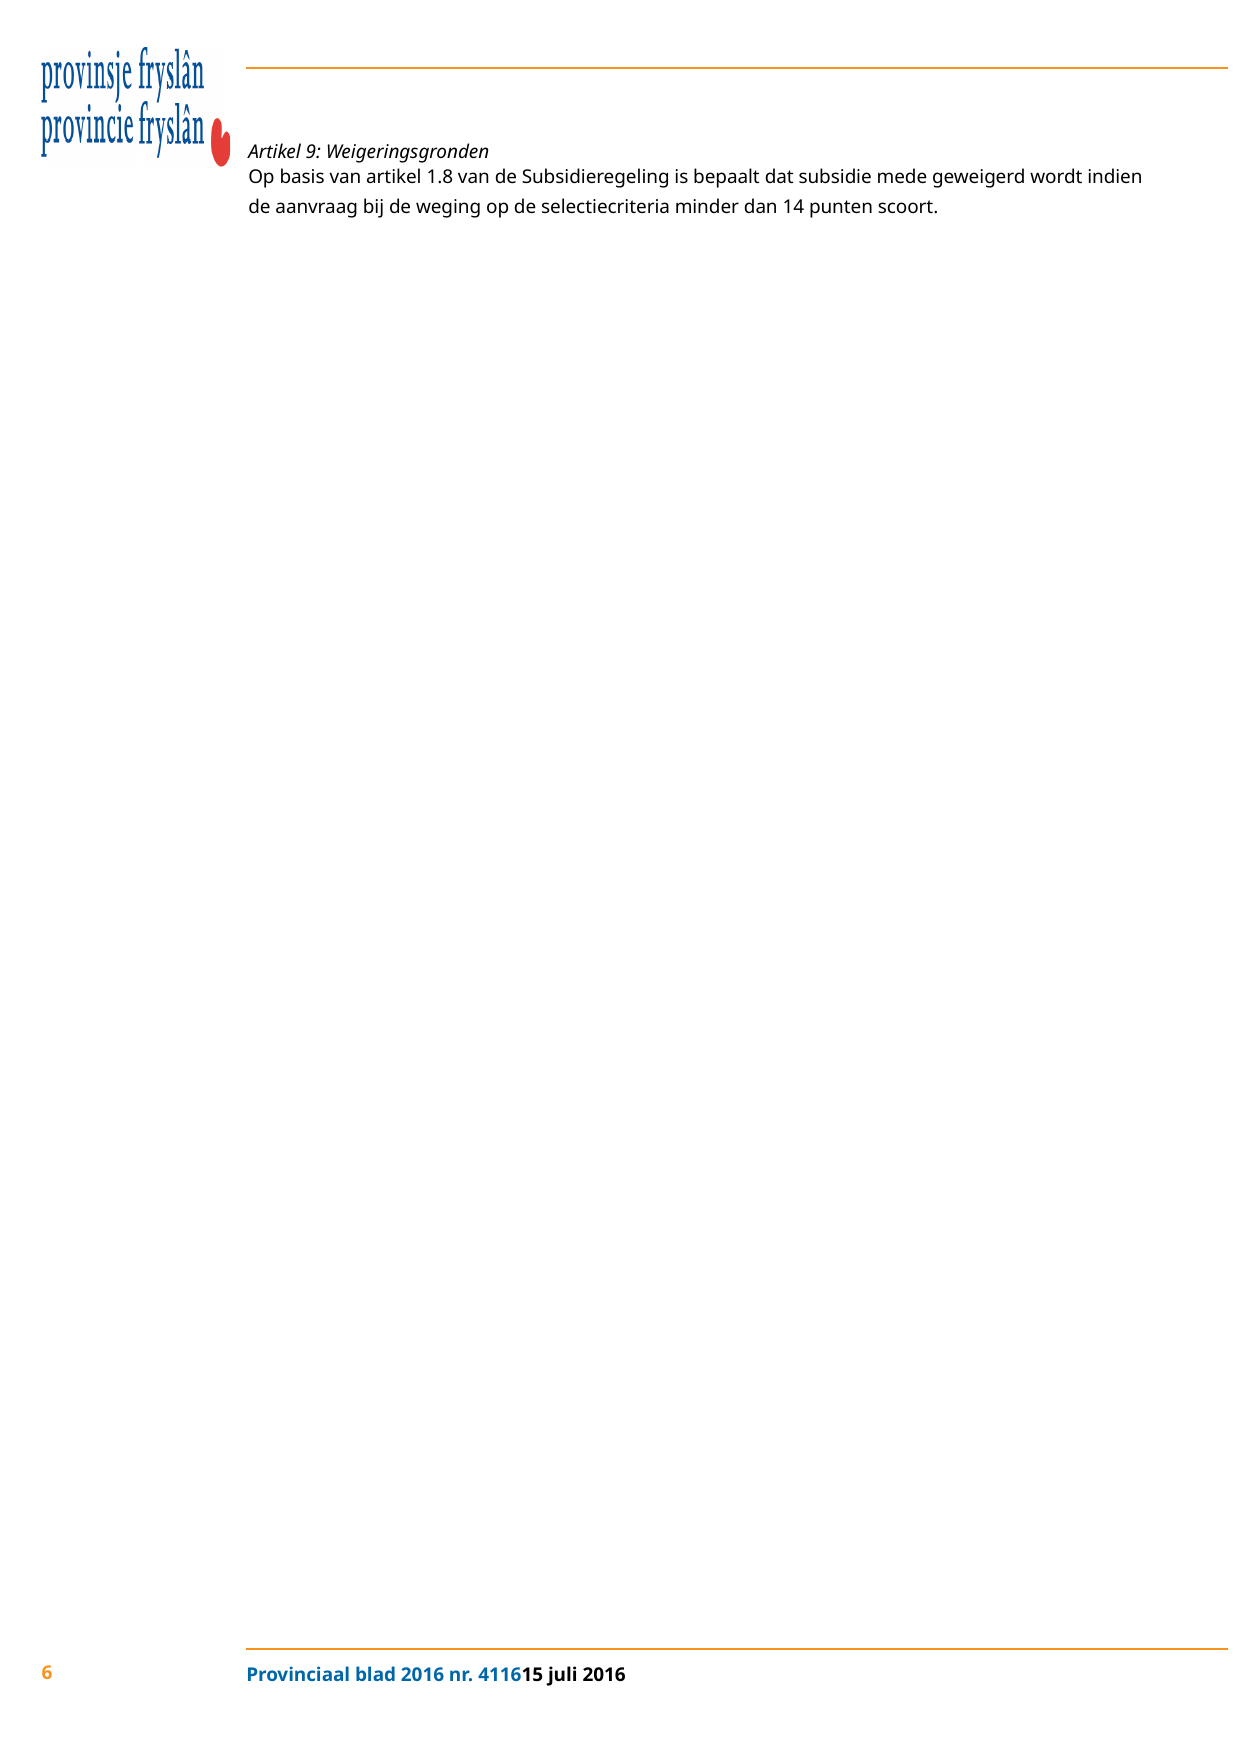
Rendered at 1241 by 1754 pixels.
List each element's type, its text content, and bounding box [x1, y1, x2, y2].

picture [41, 47, 231, 172]
text Artikel 9: Weigeringsgronden [248, 138, 1152, 164]
text Op basis van artikel 1.8 van de Subsidieregeling is bepaalt dat subsidie mede geweigerd wordt indien de aanvraag bij de weging op de selectiecriteria minder dan 14 punten scoort. [248, 164, 1152, 219]
